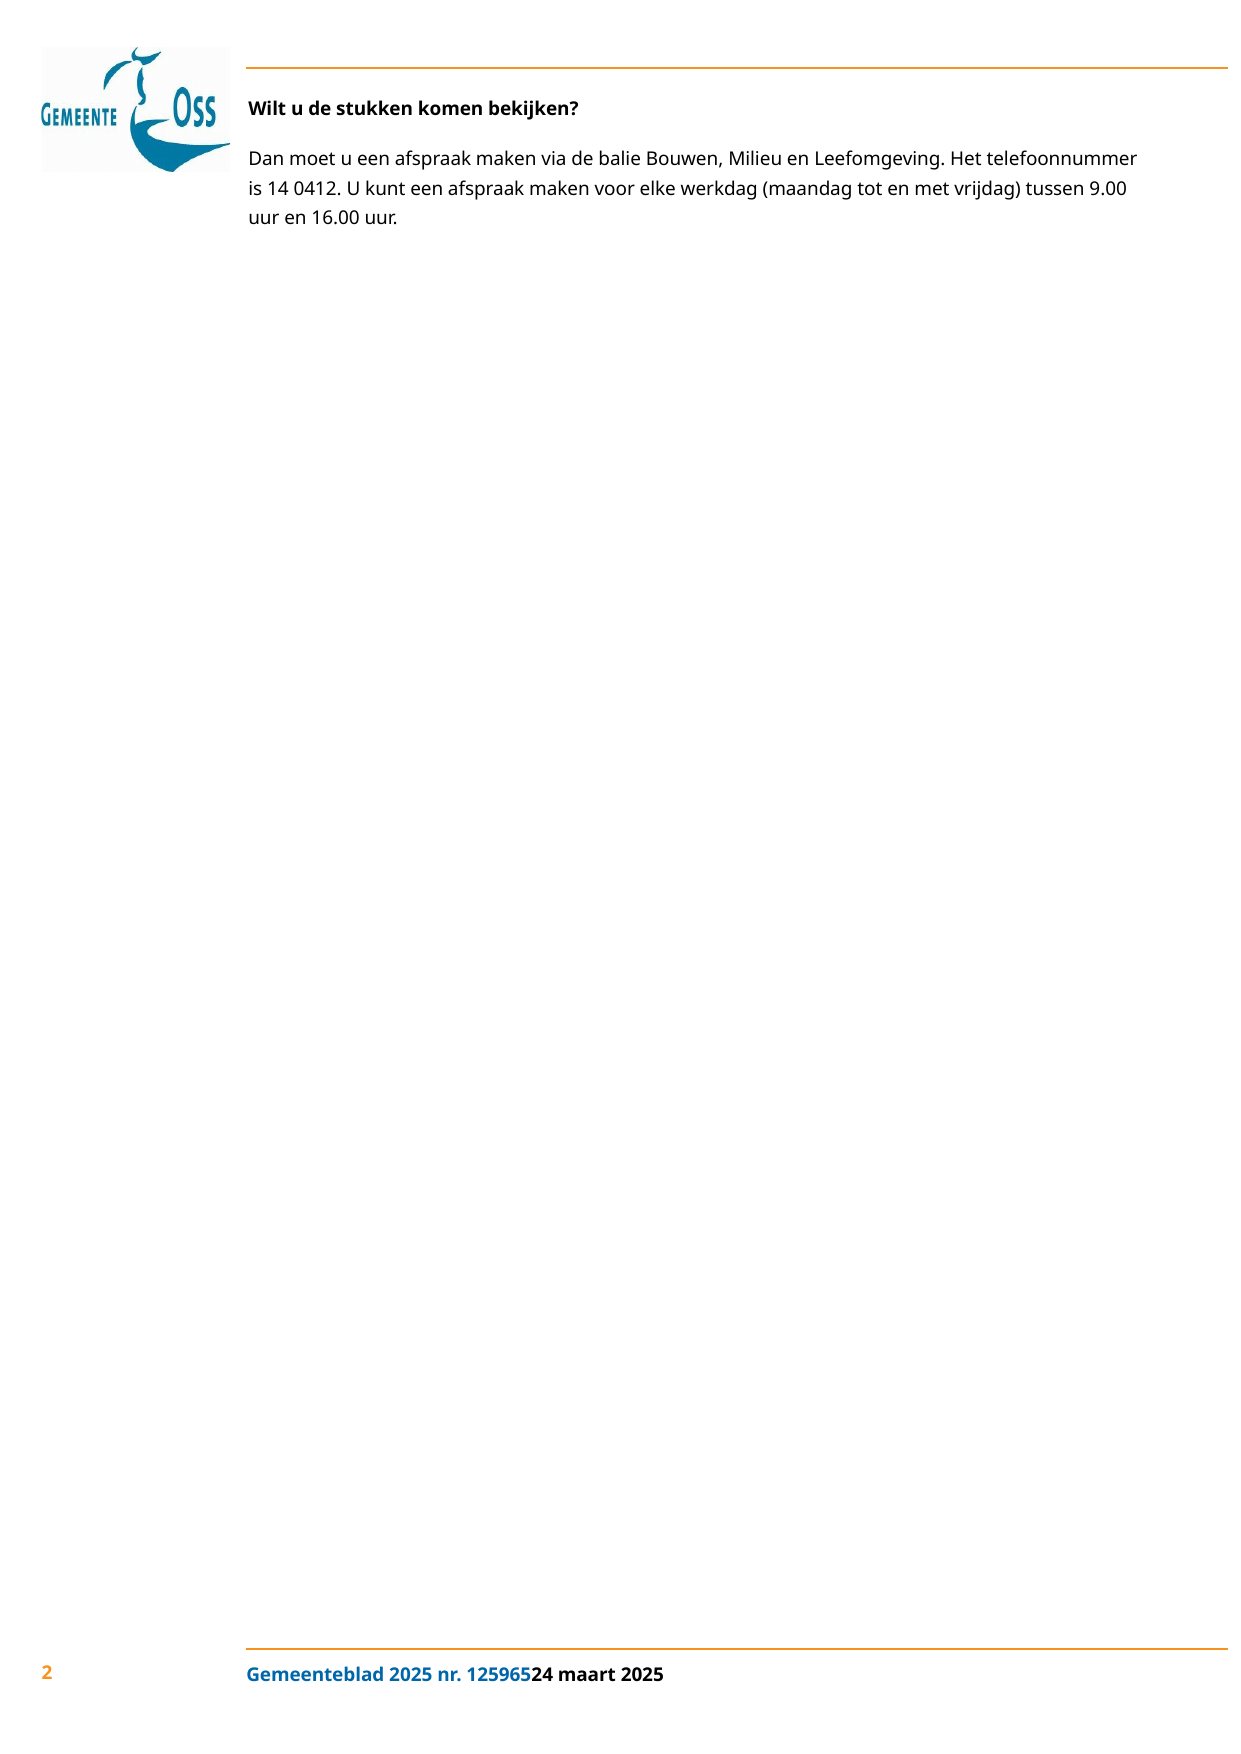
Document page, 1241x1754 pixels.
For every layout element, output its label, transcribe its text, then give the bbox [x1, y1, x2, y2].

picture [41, 47, 231, 172]
text Wilt u de stukken komen bekijken? [248, 95, 1152, 121]
text Dan moet u een afspraak maken via de balie Bouwen, Milieu en Leefomgeving. Het telefoonnummer is 14 0412. U kunt een afspraak maken voor elke werkdag (maandag tot en met vrijdag) tussen 9.00 uur en 16.00 uur. [248, 145, 1152, 230]
